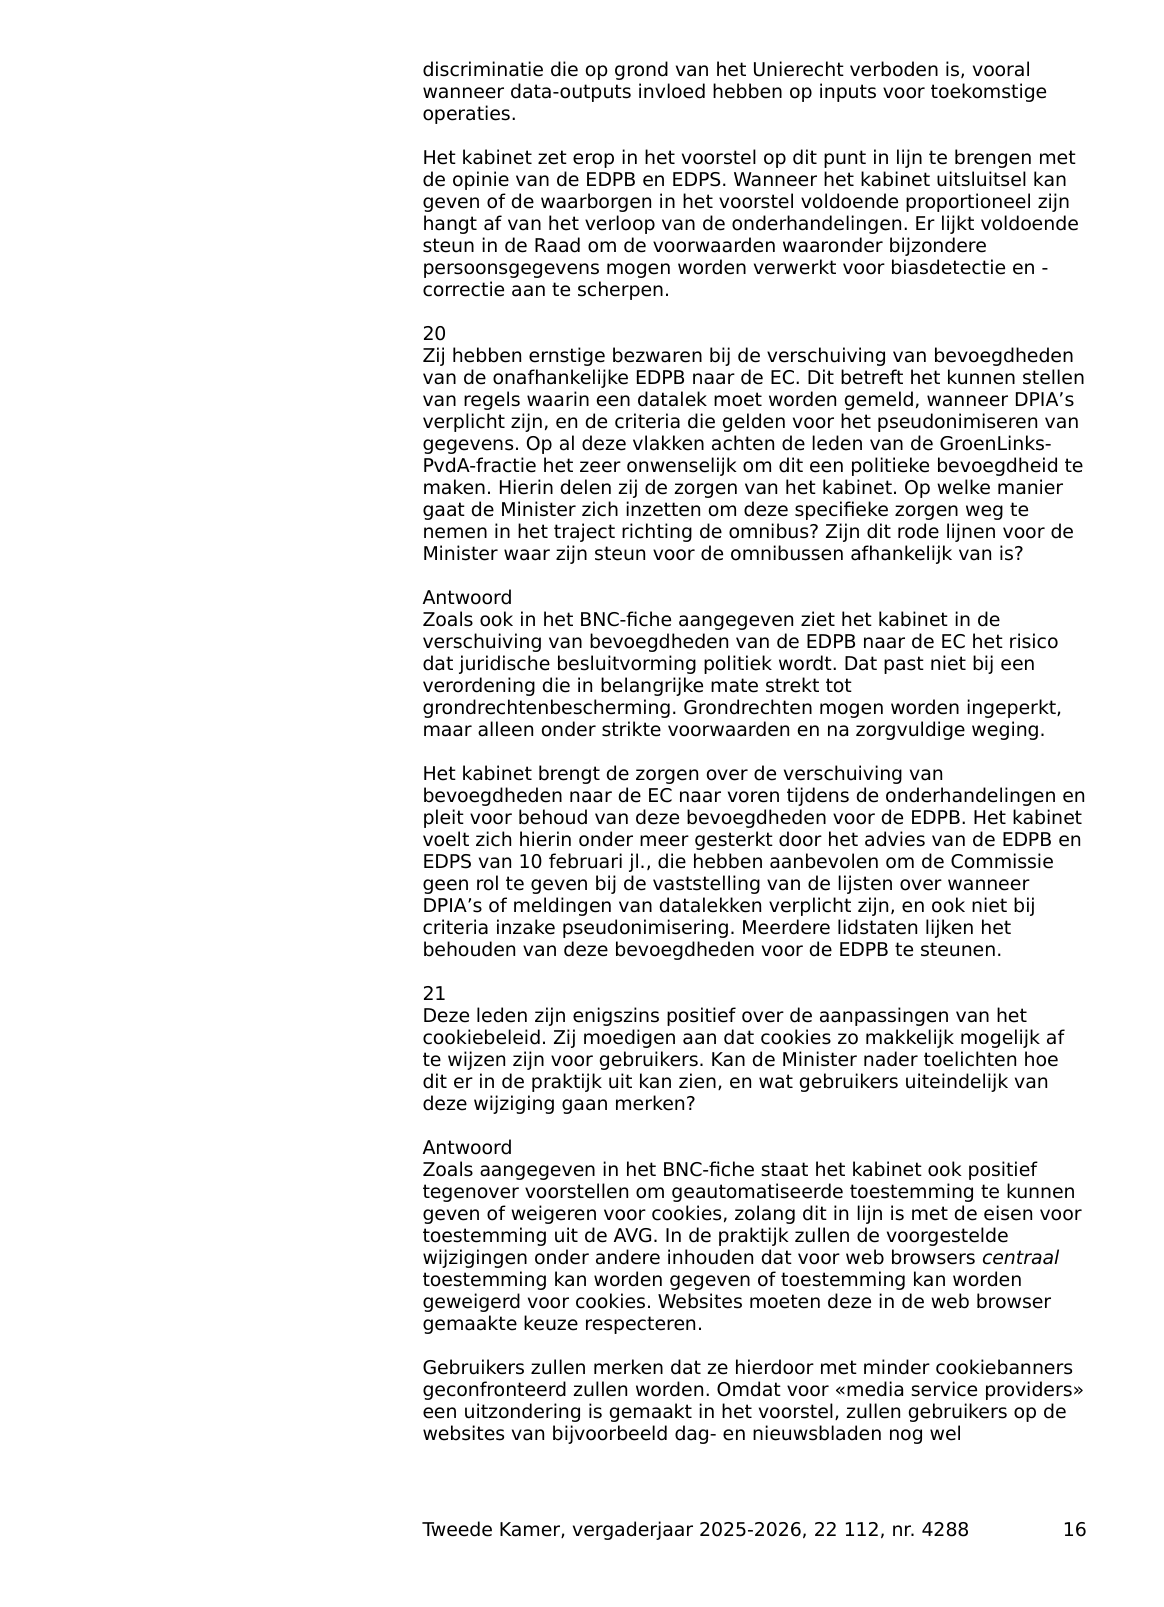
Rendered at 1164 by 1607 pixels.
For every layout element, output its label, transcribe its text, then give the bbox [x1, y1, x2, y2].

text Het kabinet zet erop in het voorstel op dit punt in lijn te brengen met de opinie van de EDPB en EDPS. Wanneer het kabinet uitsluitsel kan geven of de waarborgen in het voorstel voldoende proportioneel zijn hangt af van het verloop van de onderhandelingen. Er lijkt voldoende steun in de Raad om de voorwaarden waaronder bijzondere persoonsgegevens mogen worden verwerkt voor biasdetectie en -correctie aan te scherpen. [422, 147, 1087, 301]
text 21 [422, 983, 1087, 1005]
text discriminatie die op grond van het Unierecht verboden is, vooral wanneer data-outputs invloed hebben op inputs voor toekomstige operaties. [422, 59, 1087, 125]
text Het kabinet brengt de zorgen over de verschuiving van bevoegdheden naar de EC naar voren tijdens de onderhandelingen en pleit voor behoud van deze bevoegdheden voor de EDPB. Het kabinet voelt zich hierin onder meer gesterkt door het advies van de EDPB en EDPS van 10 februari jl., die hebben aanbevolen om de Commissie geen rol te geven bij de vaststelling van de lijsten over wanneer DPIA’s of meldingen van datalekken verplicht zijn, en ook niet bij criteria inzake pseudonimisering. Meerdere lidstaten lijken het behouden van deze bevoegdheden voor de EDPB te steunen. [422, 763, 1087, 961]
text Zij hebben ernstige bezwaren bij de verschuiving van bevoegdheden van de onafhankelijke EDPB naar de EC. Dit betreft het kunnen stellen van regels waarin een datalek moet worden gemeld, wanneer DPIA’s verplicht zijn, en de criteria die gelden voor het pseudonimiseren van gegevens. Op al deze vlakken achten de leden van de GroenLinks-PvdA-fractie het zeer onwenselijk om dit een politieke bevoegdheid te maken. Hierin delen zij de zorgen van het kabinet. Op welke manier gaat de Minister zich inzetten om deze specifieke zorgen weg te nemen in het traject richting de omnibus? Zijn dit rode lijnen voor de Minister waar zijn steun voor de omnibussen afhankelijk van is? [422, 345, 1087, 565]
text Antwoord [422, 587, 1087, 609]
text Gebruikers zullen merken dat ze hierdoor met minder cookiebanners geconfronteerd zullen worden. Omdat voor «media service providers» een uitzondering is gemaakt in het voorstel, zullen gebruikers op de websites van bijvoorbeeld dag- en nieuwsbladen nog wel [422, 1357, 1087, 1445]
text Deze leden zijn enigszins positief over de aanpassingen van het cookiebeleid. Zij moedigen aan dat cookies zo makkelijk mogelijk af te wijzen zijn voor gebruikers. Kan de Minister nader toelichten hoe dit er in de praktijk uit kan zien, en wat gebruikers uiteindelijk van deze wijziging gaan merken? [422, 1005, 1087, 1115]
text Antwoord [422, 1137, 1087, 1159]
text Zoals aangegeven in het BNC-fiche staat het kabinet ook positief tegenover voorstellen om geautomatiseerde toestemming te kunnen geven of weigeren voor cookies, zolang dit in lijn is met de eisen voor toestemming uit de AVG. In de praktijk zullen de voorgestelde wijzigingen onder andere inhouden dat voor web browsers centraal toestemming kan worden gegeven of toestemming kan worden geweigerd voor cookies. Websites moeten deze in de web browser gemaakte keuze respecteren. [422, 1159, 1087, 1335]
text 20 [422, 323, 1087, 345]
text Zoals ook in het BNC-fiche aangegeven ziet het kabinet in de verschuiving van bevoegdheden van de EDPB naar de EC het risico dat juridische besluitvorming politiek wordt. Dat past niet bij een verordening die in belangrijke mate strekt tot grondrechtenbescherming. Grondrechten mogen worden ingeperkt, maar alleen onder strikte voorwaarden en na zorgvuldige weging. [422, 609, 1087, 741]
